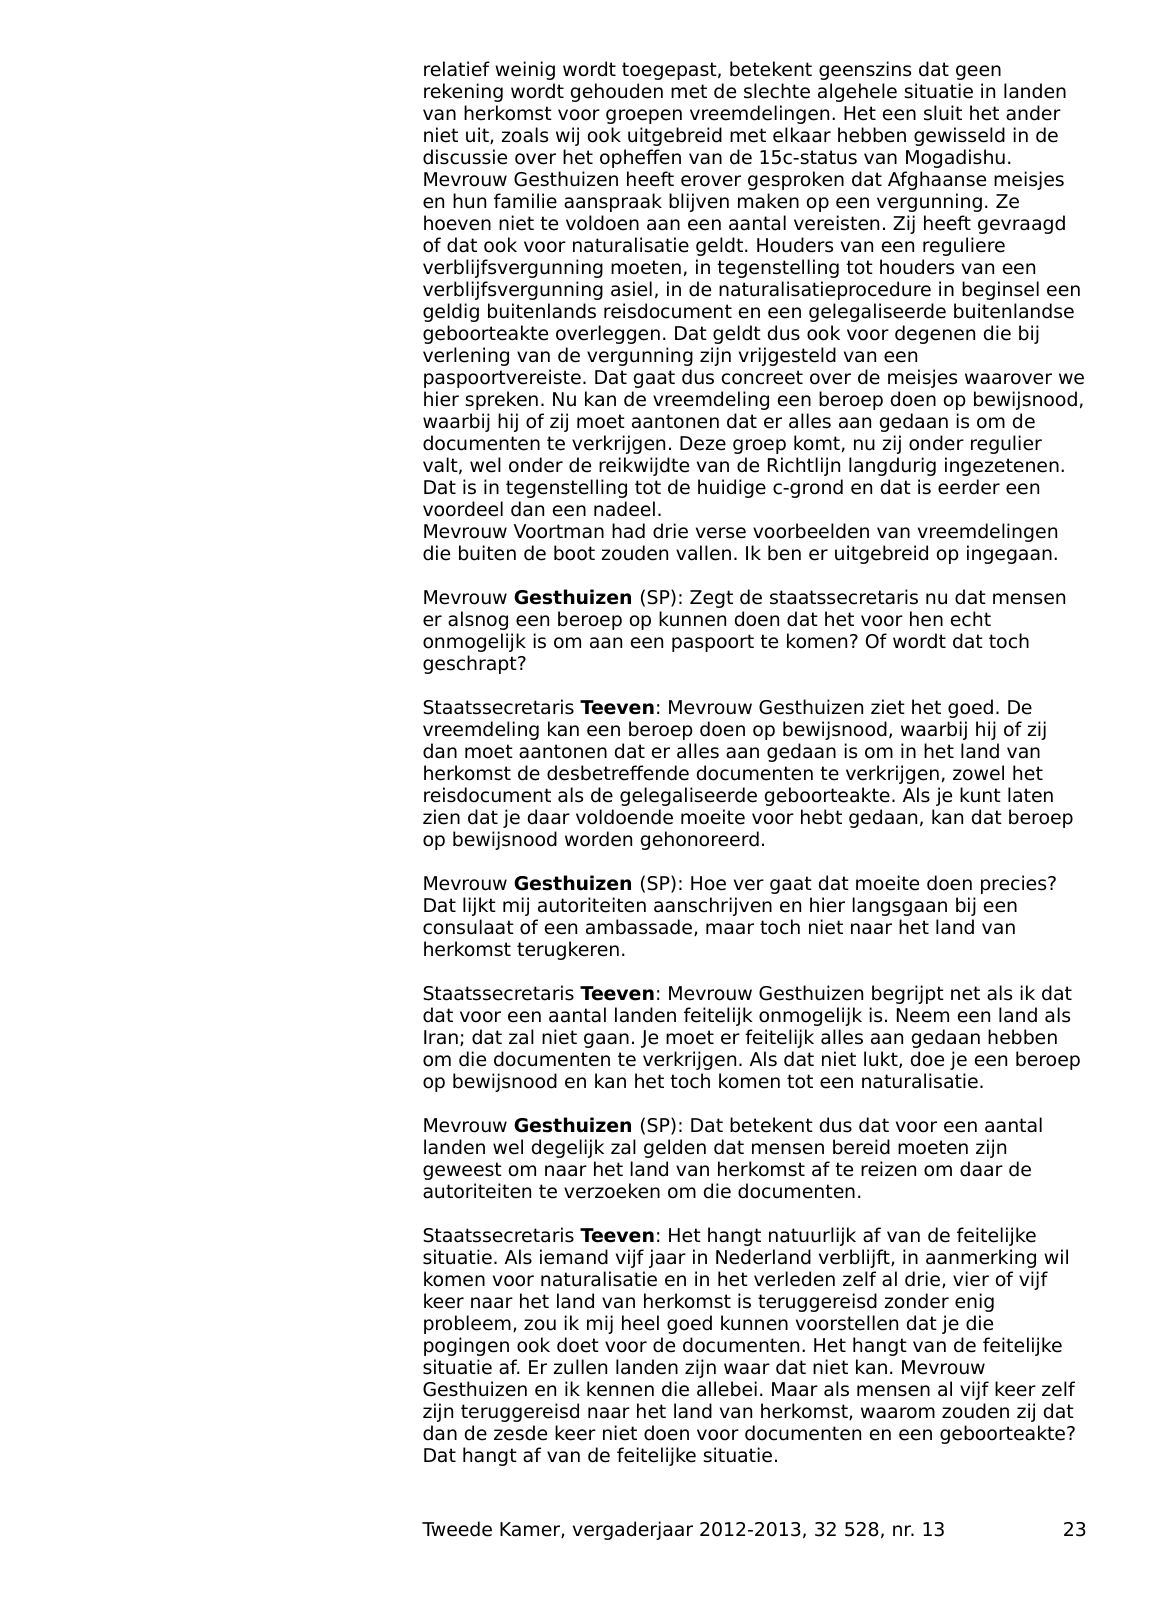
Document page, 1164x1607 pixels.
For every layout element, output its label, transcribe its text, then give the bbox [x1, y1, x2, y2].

text relatief weinig wordt toegepast, betekent geenszins dat geen rekening wordt gehouden met de slechte algehele situatie in landen van herkomst voor groepen vreemdelingen. Het een sluit het ander niet uit, zoals wij ook uitgebreid met elkaar hebben gewisseld in de discussie over het opheffen van de 15c-status van Mogadishu. [422, 59, 1087, 169]
text Mevrouw Gesthuizen (SP): Hoe ver gaat dat moeite doen precies? Dat lijkt mij autoriteiten aanschrijven en hier langsgaan bij een consulaat of een ambassade, maar toch niet naar het land van herkomst terugkeren. [422, 873, 1087, 961]
text Mevrouw Gesthuizen (SP): Zegt de staatssecretaris nu dat mensen er alsnog een beroep op kunnen doen dat het voor hen echt onmogelijk is om aan een paspoort te komen? Of wordt dat toch geschrapt? [422, 587, 1087, 675]
text Mevrouw Gesthuizen (SP): Dat betekent dus dat voor een aantal landen wel degelijk zal gelden dat mensen bereid moeten zijn geweest om naar het land van herkomst af te reizen om daar de autoriteiten te verzoeken om die documenten. [422, 1115, 1087, 1203]
text Staatssecretaris Teeven: Mevrouw Gesthuizen begrijpt net als ik dat dat voor een aantal landen feitelijk onmogelijk is. Neem een land als Iran; dat zal niet gaan. Je moet er feitelijk alles aan gedaan hebben om die documenten te verkrijgen. Als dat niet lukt, doe je een beroep op bewijsnood en kan het toch komen tot een naturalisatie. [422, 983, 1087, 1093]
text Mevrouw Gesthuizen heeft erover gesproken dat Afghaanse meisjes en hun familie aanspraak blijven maken op een vergunning. Ze hoeven niet te voldoen aan een aantal vereisten. Zij heeft gevraagd of dat ook voor naturalisatie geldt. Houders van een reguliere verblijfsvergunning moeten, in tegenstelling tot houders van een verblijfsvergunning asiel, in de naturalisatieprocedure in beginsel een geldig buitenlands reisdocument en een gelegaliseerde buitenlandse geboorteakte overleggen. Dat geldt dus ook voor degenen die bij verlening van de vergunning zijn vrijgesteld van een paspoortvereiste. Dat gaat dus concreet over de meisjes waarover we hier spreken. Nu kan de vreemdeling een beroep doen op bewijsnood, waarbij hij of zij moet aantonen dat er alles aan gedaan is om de documenten te verkrijgen. Deze groep komt, nu zij onder regulier valt, wel onder de reikwijdte van de Richtlijn langdurig ingezetenen. Dat is in tegenstelling tot de huidige c-grond en dat is eerder een voordeel dan een nadeel. [422, 169, 1087, 521]
text Staatssecretaris Teeven: Het hangt natuurlijk af van de feitelijke situatie. Als iemand vijf jaar in Nederland verblijft, in aanmerking wil komen voor naturalisatie en in het verleden zelf al drie, vier of vijf keer naar het land van herkomst is teruggereisd zonder enig probleem, zou ik mij heel goed kunnen voorstellen dat je die pogingen ook doet voor de documenten. Het hangt van de feitelijke situatie af. Er zullen landen zijn waar dat niet kan. Mevrouw Gesthuizen en ik kennen die allebei. Maar als mensen al vijf keer zelf zijn teruggereisd naar het land van herkomst, waarom zouden zij dat dan de zesde keer niet doen voor documenten en een geboorteakte? Dat hangt af van de feitelijke situatie. [422, 1225, 1087, 1467]
text Staatssecretaris Teeven: Mevrouw Gesthuizen ziet het goed. De vreemdeling kan een beroep doen op bewijsnood, waarbij hij of zij dan moet aantonen dat er alles aan gedaan is om in het land van herkomst de desbetreffende documenten te verkrijgen, zowel het reisdocument als de gelegaliseerde geboorteakte. Als je kunt laten zien dat je daar voldoende moeite voor hebt gedaan, kan dat beroep op bewijsnood worden gehonoreerd. [422, 697, 1087, 851]
text Mevrouw Voortman had drie verse voorbeelden van vreemdelingen die buiten de boot zouden vallen. Ik ben er uitgebreid op ingegaan. [422, 521, 1087, 564]
